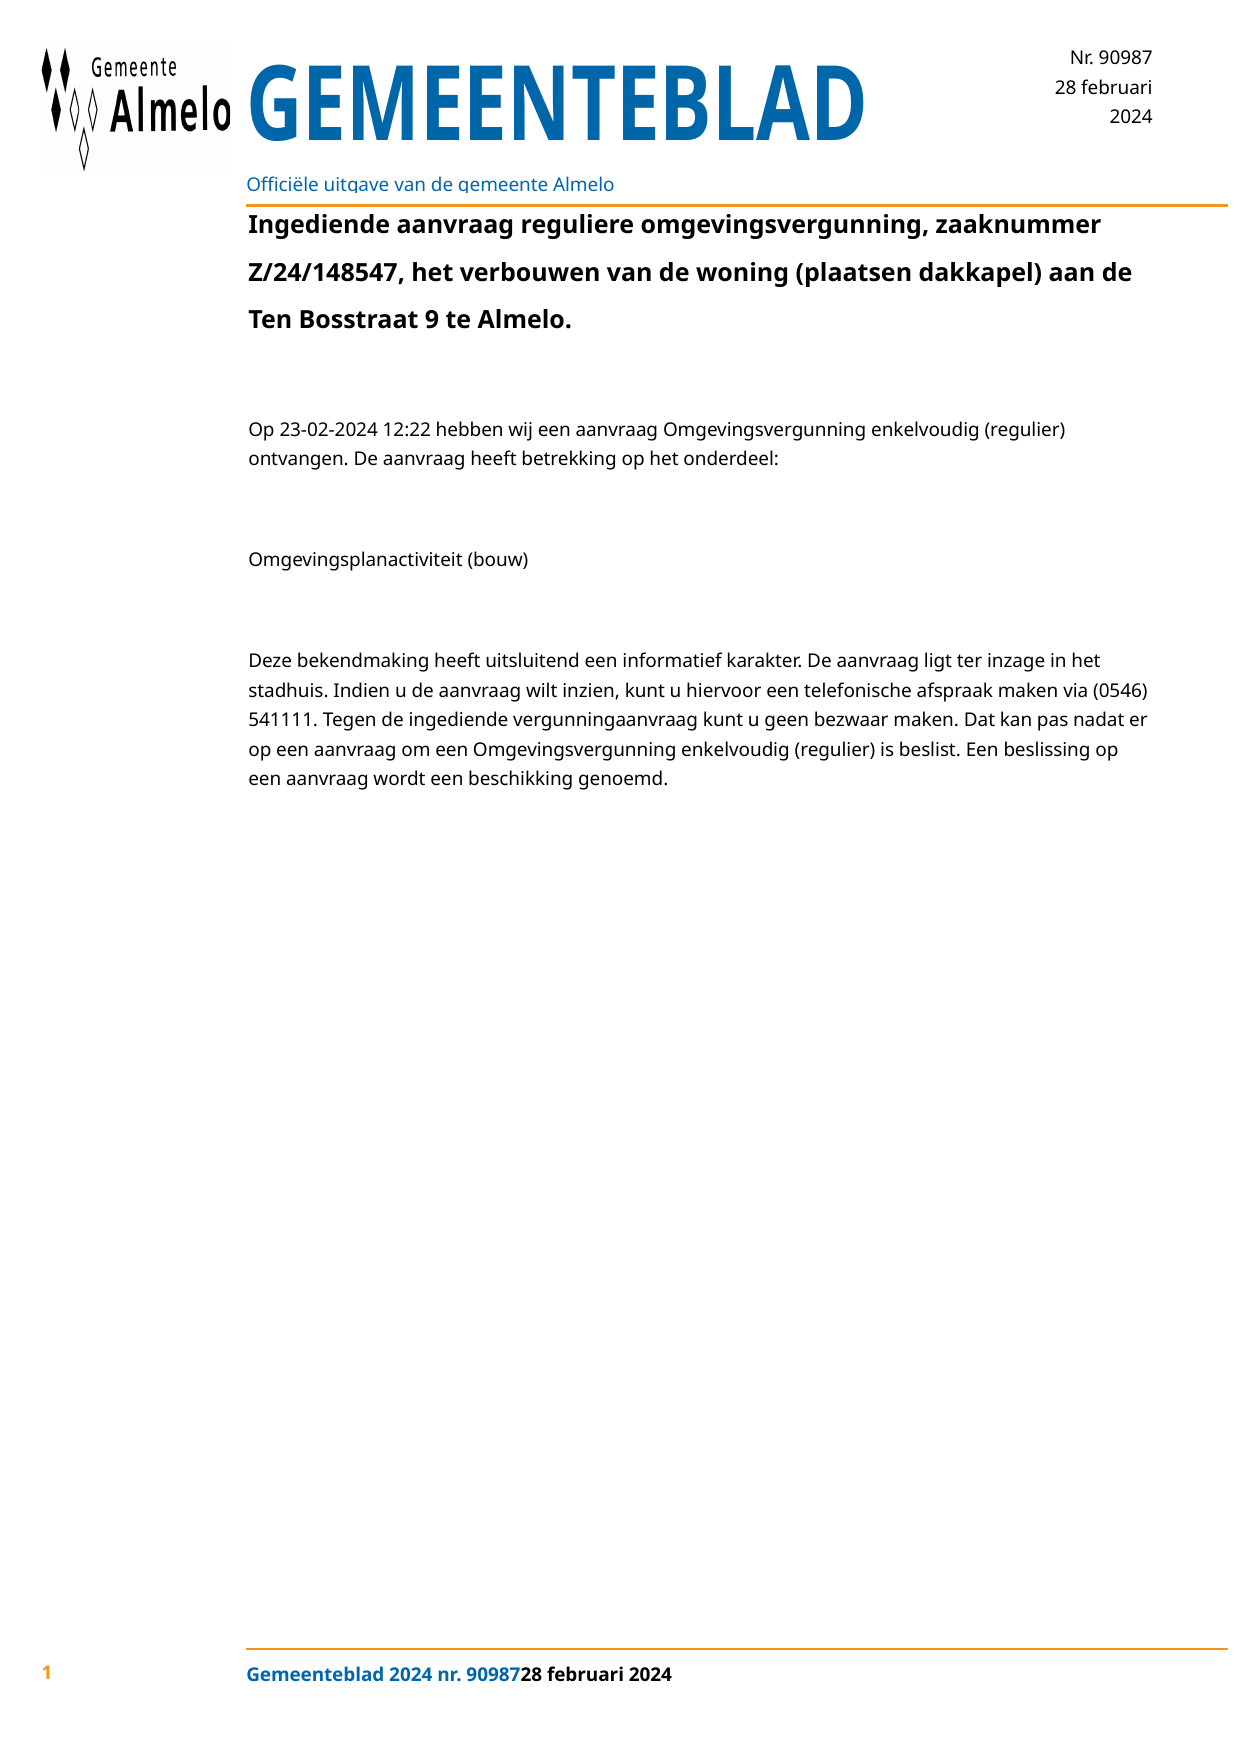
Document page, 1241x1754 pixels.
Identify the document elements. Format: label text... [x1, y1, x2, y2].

text Omgevingsplanactiviteit (bouw) [248, 546, 1152, 572]
text Ingediende aanvraag reguliere omgevingsvergunning, zaaknummer Z/24/148547, het verbouwen van de woning (plaatsen dakkapel) aan de Ten Bosstraat 9 te Almelo. [248, 207, 1152, 336]
text Op 23-02-2024 12:22 hebben wij een aanvraag Omgevingsvergunning enkelvoudig (regulier) ontvangen. De aanvraag heeft betrekking op het onderdeel: [248, 416, 1152, 471]
picture [41, 47, 231, 172]
text Deze bekendmaking heeft uitsluitend een informatief karakter. De aanvraag ligt ter inzage in het stadhuis. Indien u de aanvraag wilt inzien, kunt u hiervoor een telefonische afspraak maken via (0546) 541111. Tegen de ingediende vergunningaanvraag kunt u geen bezwaar maken. Dat kan pas nadat er op een aanvraag om een Omgevingsvergunning enkelvoudig (regulier) is beslist. Een beslissing op een aanvraag wordt een beschikking genoemd. [248, 647, 1152, 791]
